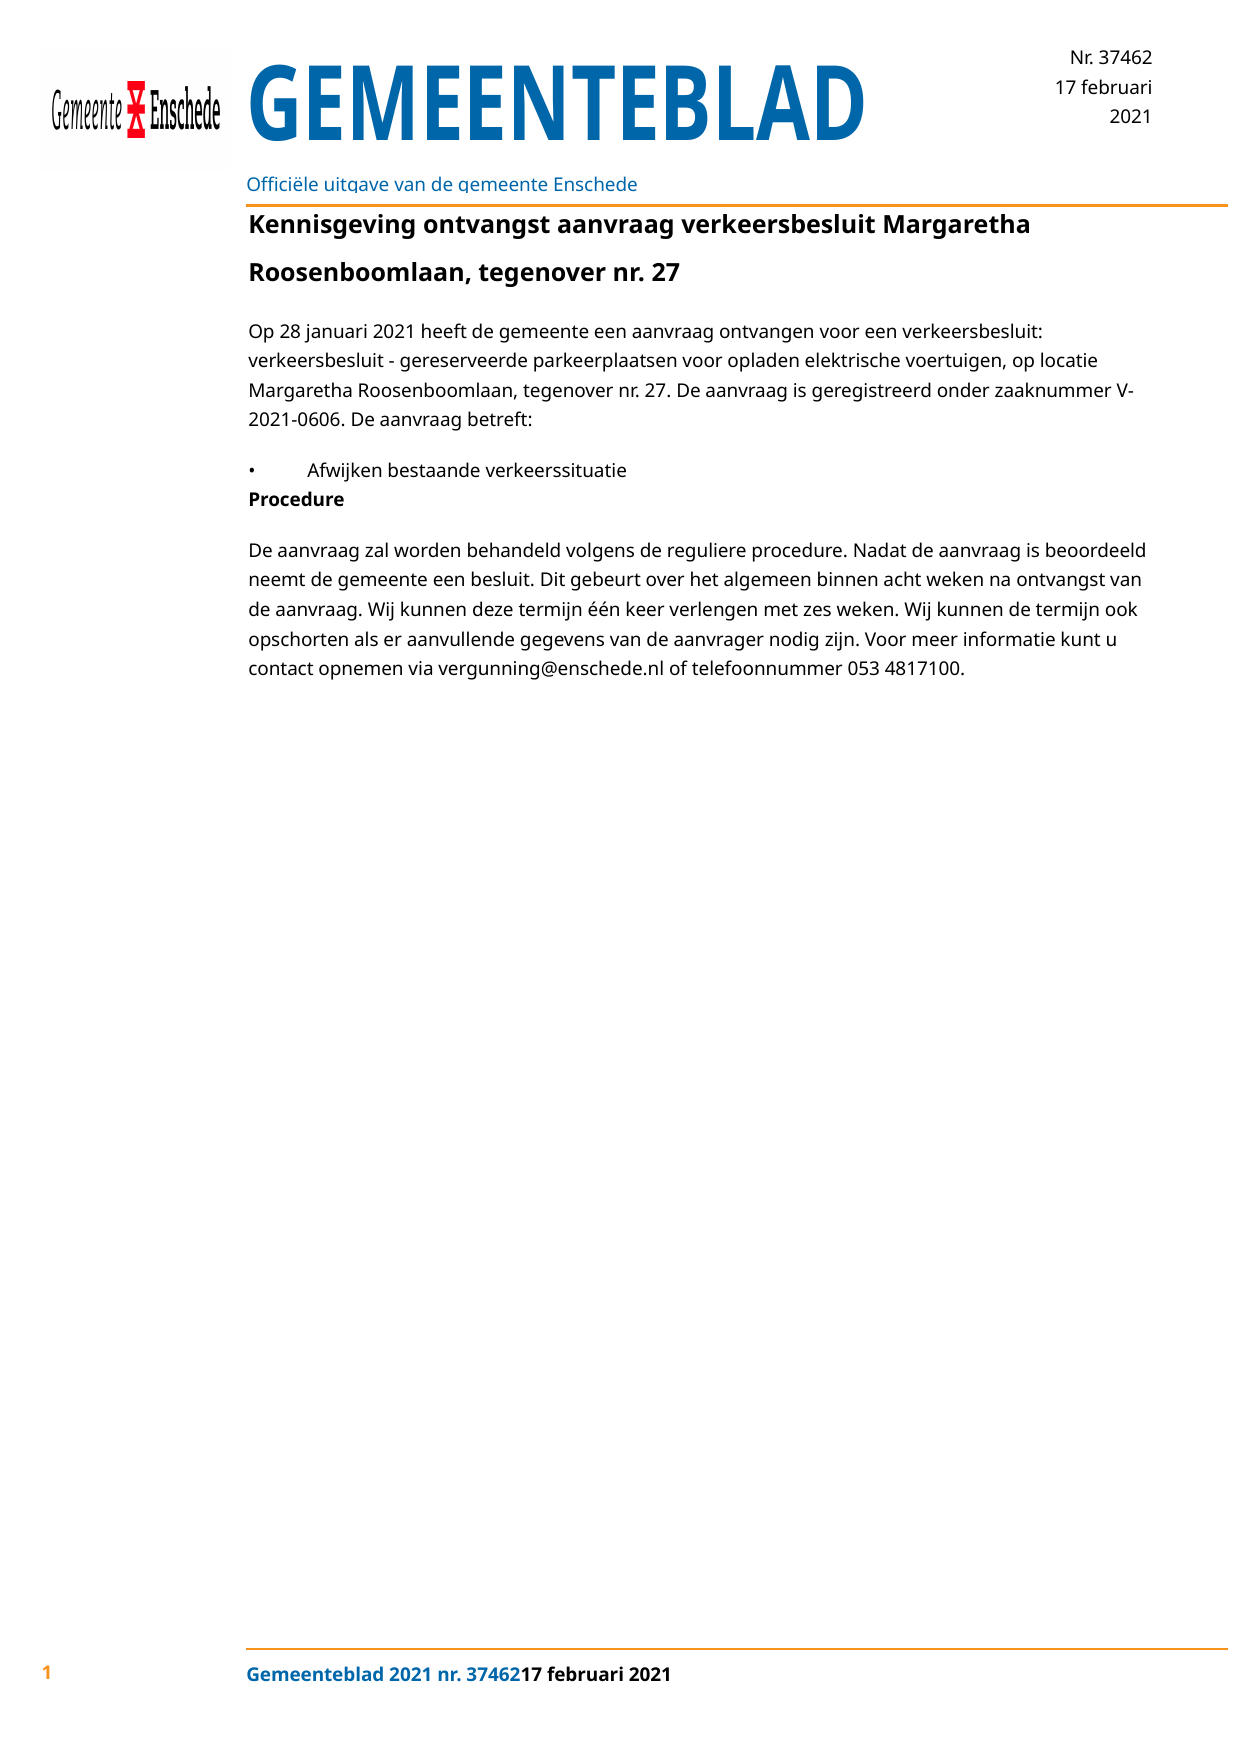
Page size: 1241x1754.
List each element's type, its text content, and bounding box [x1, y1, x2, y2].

text Kennisgeving ontvangst aanvraag verkeersbesluit Margaretha Roosenboomlaan, tegenover nr. 27 [248, 207, 1152, 288]
text De aanvraag zal worden behandeld volgens de reguliere procedure. Nadat de aanvraag is beoordeeld neemt de gemeente een besluit. Dit gebeurt over het algemeen binnen acht weken na ontvangst van de aanvraag. Wij kunnen deze termijn één keer verlengen met zes weken. Wij kunnen de termijn ook opschorten als er aanvullende gegevens van de aanvrager nodig zijn. Voor meer informatie kunt u contact opnemen via vergunning@enschede.nl of telefoonnummer 053 4817100. [248, 537, 1152, 681]
list Afwijken bestaande verkeerssituatie [248, 457, 1152, 483]
picture [41, 47, 231, 172]
text Op 28 januari 2021 heeft de gemeente een aanvraag ontvangen voor een verkeersbesluit: verkeersbesluit - gereserveerde parkeerplaatsen voor opladen elektrische voertuigen, op locatie Margaretha Roosenboomlaan, tegenover nr. 27. De aanvraag is geregistreerd onder zaaknummer V-2021-0606. De aanvraag betreft: [248, 318, 1152, 432]
text Procedure [248, 487, 1152, 512]
